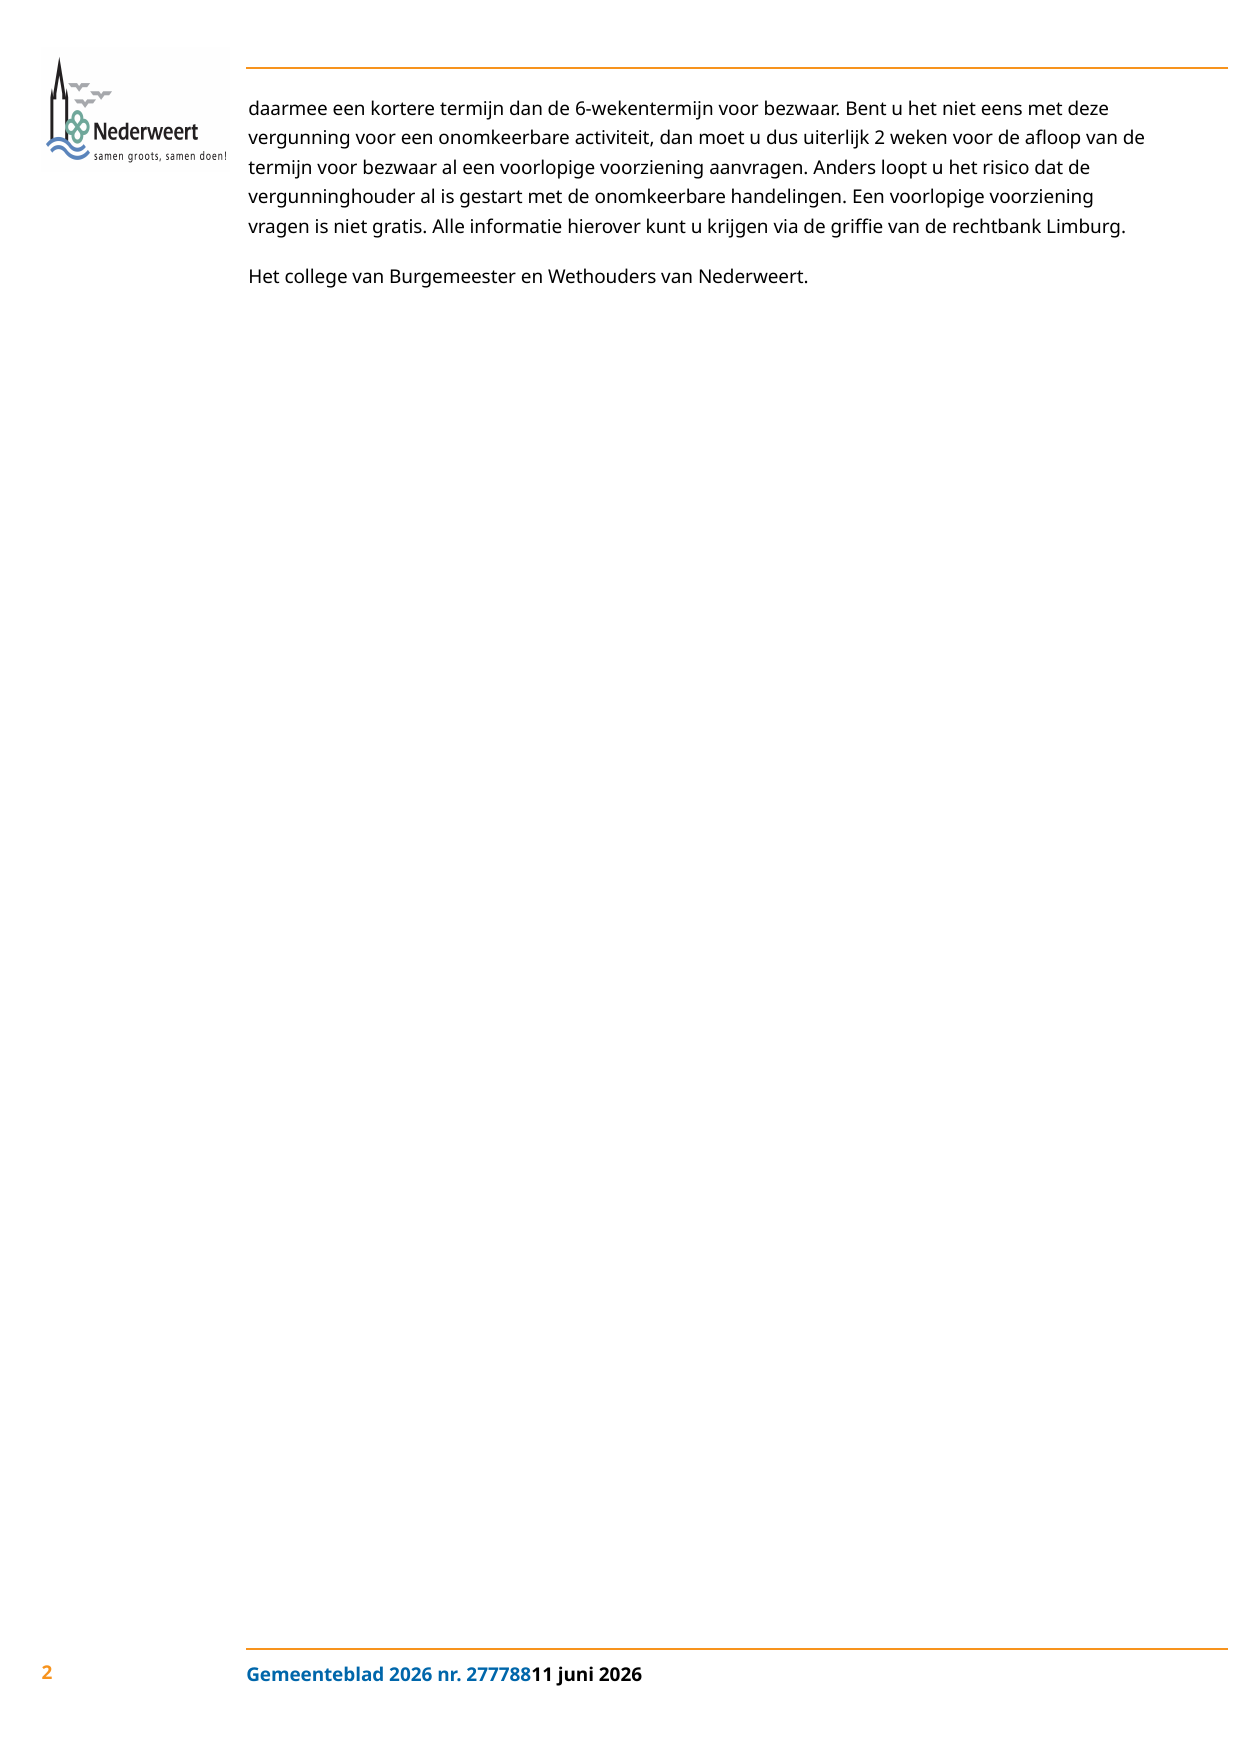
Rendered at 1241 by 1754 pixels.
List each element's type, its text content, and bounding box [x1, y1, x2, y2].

picture [41, 47, 231, 172]
text Het college van Burgemeester en Wethouders van Nederweert. [248, 263, 1152, 289]
text daarmee een kortere termijn dan de 6-wekentermijn voor bezwaar. Bent u het niet eens met deze vergunning voor een onomkeerbare activiteit, dan moet u dus uiterlijk 2 weken voor de afloop van de termijn voor bezwaar al een voorlopige voorziening aanvragen. Anders loopt u het risico dat de vergunninghouder al is gestart met de onomkeerbare handelingen. Een voorlopige voorziening vragen is niet gratis. Alle informatie hierover kunt u krijgen via de griffie van de rechtbank Limburg. [248, 95, 1152, 239]
